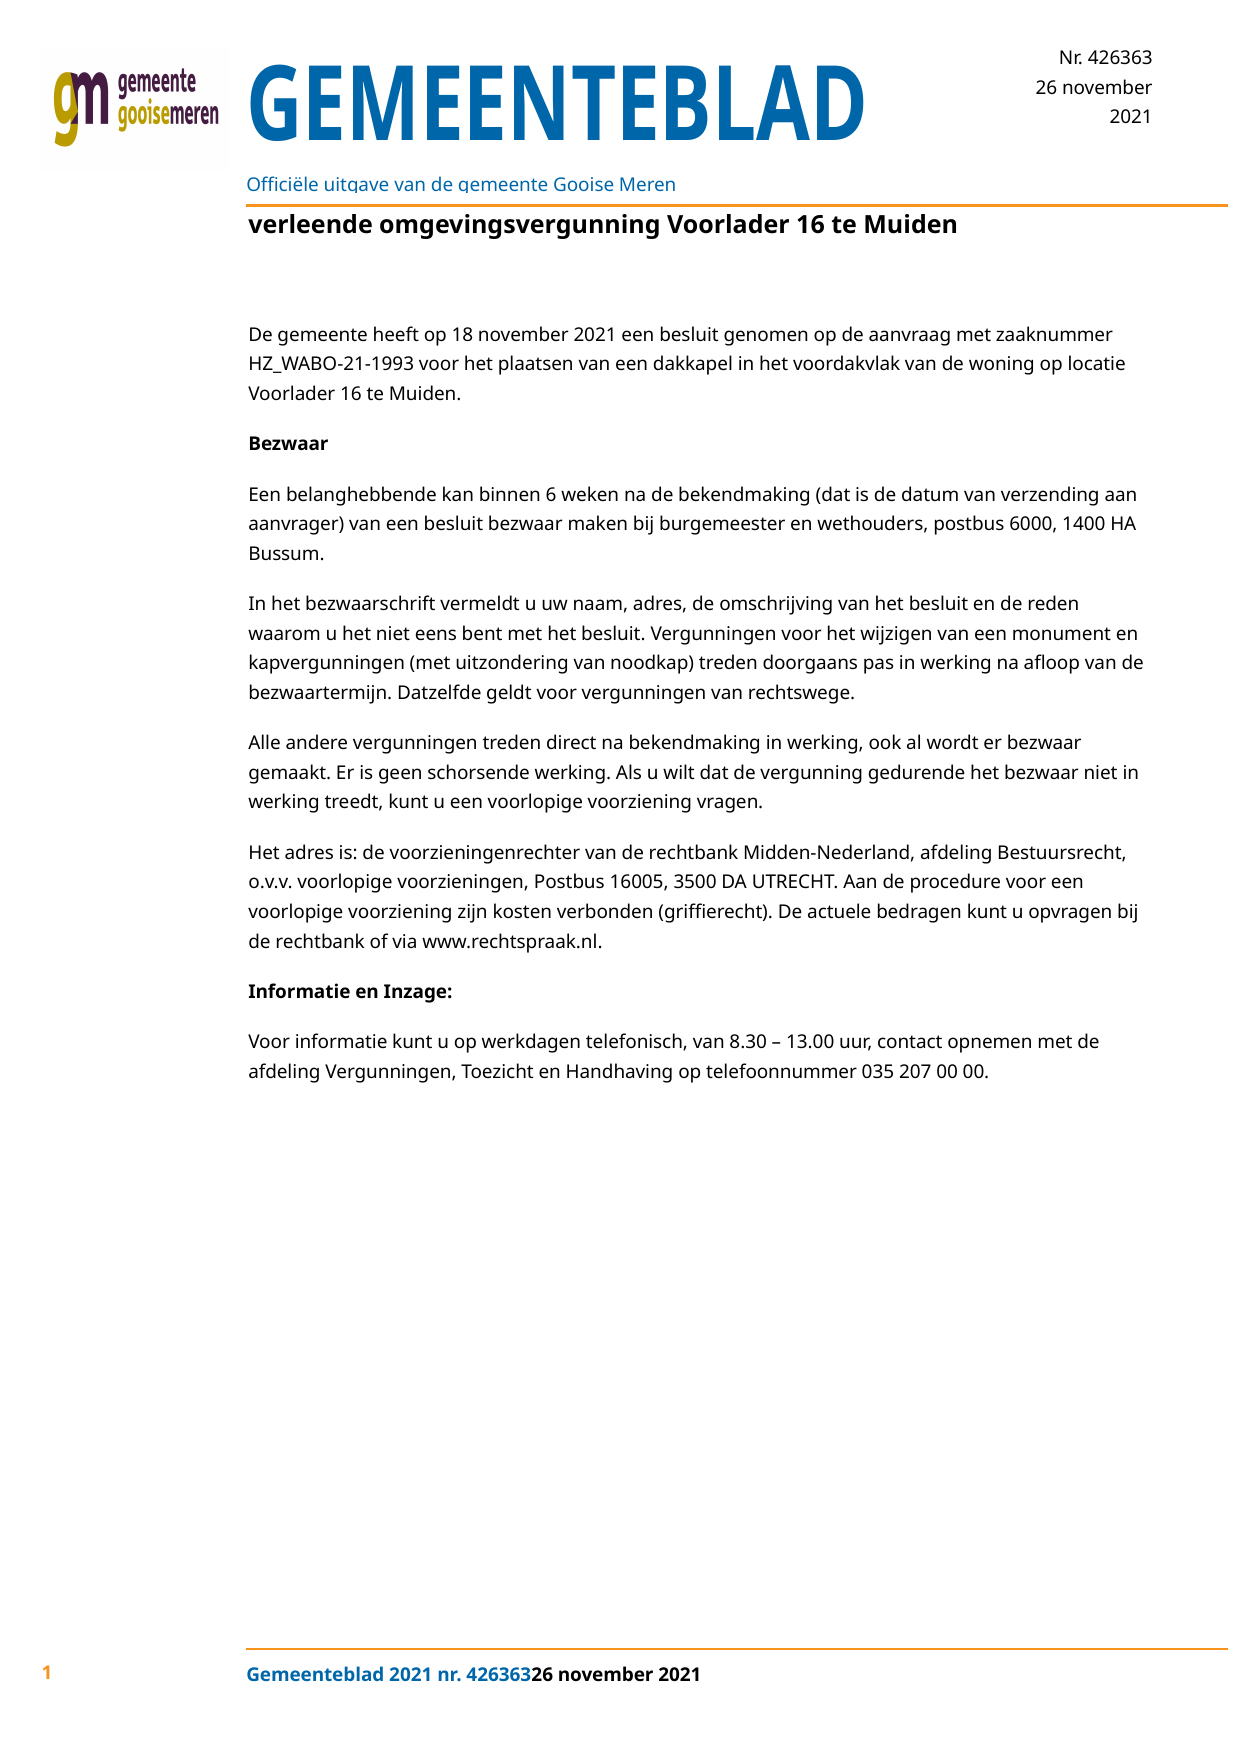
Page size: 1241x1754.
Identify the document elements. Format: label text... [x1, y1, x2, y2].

text verleende omgevingsvergunning Voorlader 16 te Muiden [248, 207, 1152, 241]
text Een belanghebbende kan binnen 6 weken na de bekendmaking (dat is de datum van verzending aan aanvrager) van een besluit bezwaar maken bij burgemeester en wethouders, postbus 6000, 1400 HA Bussum. [248, 481, 1152, 566]
text Het adres is: de voorzieningenrechter van de rechtbank Midden-Nederland, afdeling Bestuursrecht, o.v.v. voorlopige voorzieningen, Postbus 16005, 3500 DA UTRECHT. Aan de procedure voor een voorlopige voorziening zijn kosten verbonden (griffierecht). De actuele bedragen kunt u opvragen bij de rechtbank of via www.rechtspraak.nl. [248, 839, 1152, 953]
picture [41, 47, 231, 172]
text In het bezwaarschrift vermeldt u uw naam, adres, de omschrijving van het besluit en de reden waarom u het niet eens bent met het besluit. Vergunningen voor het wijzigen van een monument en kapvergunningen (met uitzondering van noodkap) treden doorgaans pas in werking na afloop van de bezwaartermijn. Datzelfde geldt voor vergunningen van rechtswege. [248, 590, 1152, 705]
text Informatie en Inzage: [248, 978, 1152, 1004]
text Voor informatie kunt u op werkdagen telefonisch, van 8.30 – 13.00 uur, contact opnemen met de afdeling Vergunningen, Toezicht en Handhaving op telefoonnummer 035 207 00 00. [248, 1029, 1152, 1084]
text De gemeente heeft op 18 november 2021 een besluit genomen op de aanvraag met zaaknummer HZ_WABO-21-1993 voor het plaatsen van een dakkapel in het voordakvlak van de woning op locatie Voorlader 16 te Muiden. [248, 321, 1152, 406]
text Alle andere vergunningen treden direct na bekendmaking in werking, ook al wordt er bezwaar gemaakt. Er is geen schorsende werking. Als u wilt dat de vergunning gedurende het bezwaar niet in werking treedt, kunt u een voorlopige voorziening vragen. [248, 729, 1152, 814]
text Bezwaar [248, 430, 1152, 456]
